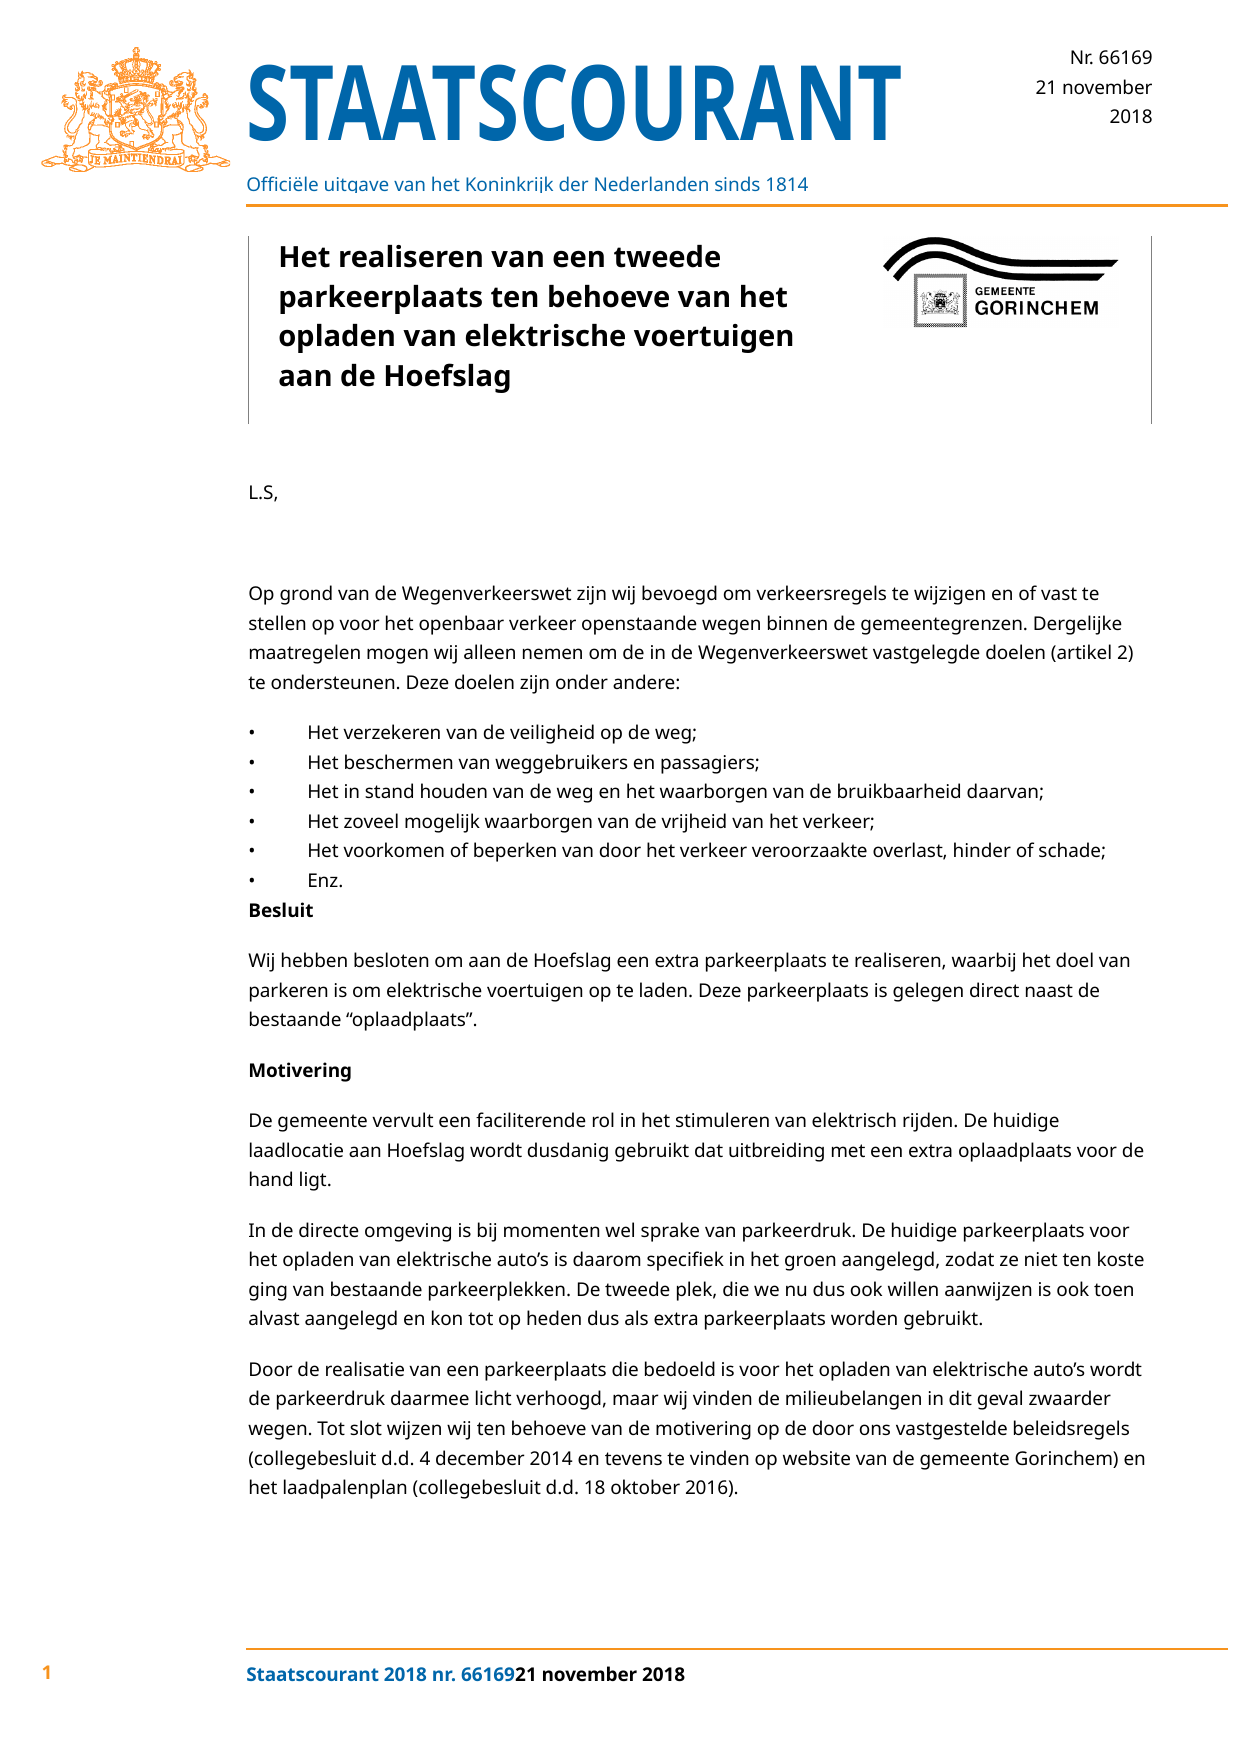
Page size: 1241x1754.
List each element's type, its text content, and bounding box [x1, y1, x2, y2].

text In de directe omgeving is bij momenten wel sprake van parkeerdruk. De huidige parkeerplaats voor het opladen van elektrische auto’s is daarom specifiek in het groen aangelegd, zodat ze niet ten koste ging van bestaande parkeerplekken. De tweede plek, die we nu dus ook willen aanwijzen is ook toen alvast aangelegd en kon tot op heden dus als extra parkeerplaats worden gebruikt. [248, 1217, 1152, 1331]
list Het voorkomen of beperken van door het verkeer veroorzaakte overlast, hinder of schade; [248, 838, 1152, 863]
picture [882, 236, 1119, 328]
list Het zoveel mogelijk waarborgen van de vrijheid van het verkeer; [248, 808, 1152, 834]
text Door de realisatie van een parkeerplaats die bedoeld is voor het opladen van elektrische auto’s wordt de parkeerdruk daarmee licht verhoogd, maar wij vinden de milieubelangen in dit geval zwaarder wegen. Tot slot wijzen wij ten behoeve van de motivering op de door ons vastgestelde beleidsregels (collegebesluit d.d. 4 december 2014 en tevens te vinden op website van de gemeente Gorinchem) en het laadpalenplan (collegebesluit d.d. 18 oktober 2016). [248, 1356, 1152, 1500]
text Wij hebben besloten om aan de Hoefslag een extra parkeerplaats te realiseren, waarbij het doel van parkeren is om elektrische voertuigen op te laden. Deze parkeerplaats is gelegen direct naast de bestaande “oplaadplaats”. [248, 947, 1152, 1032]
picture [41, 47, 231, 172]
text Besluit [248, 897, 1152, 923]
table_header [850, 236, 1151, 424]
list Enz. [248, 867, 1152, 893]
text De gemeente vervult een faciliterende rol in het stimuleren van elektrisch rijden. De huidige laadlocatie aan Hoefslag wordt dusdanig gebruikt dat uitbreiding met een extra oplaadplaats voor de hand ligt. [248, 1107, 1152, 1192]
list Het verzekeren van de veiligheid op de weg; [248, 719, 1152, 745]
table_header Het realiseren van een tweede parkeerplaats ten behoeve van het opladen van elektrische voertuigen aan de Hoefslag [249, 236, 850, 424]
list Het beschermen van weggebruikers en passagiers; [248, 749, 1152, 775]
text Motivering [248, 1057, 1152, 1083]
text L.S, [248, 479, 1152, 505]
list Het in stand houden van de weg en het waarborgen van de bruikbaarheid daarvan; [248, 778, 1152, 804]
text Op grond van de Wegenverkeerswet zijn wij bevoegd om verkeersregels te wijzigen en of vast te stellen op voor het openbaar verkeer openstaande wegen binnen de gemeentegrenzen. Dergelijke maatregelen mogen wij alleen nemen om de in de Wegenverkeerswet vastgelegde doelen (artikel 2) te ondersteunen. Deze doelen zijn onder andere: [248, 580, 1152, 695]
